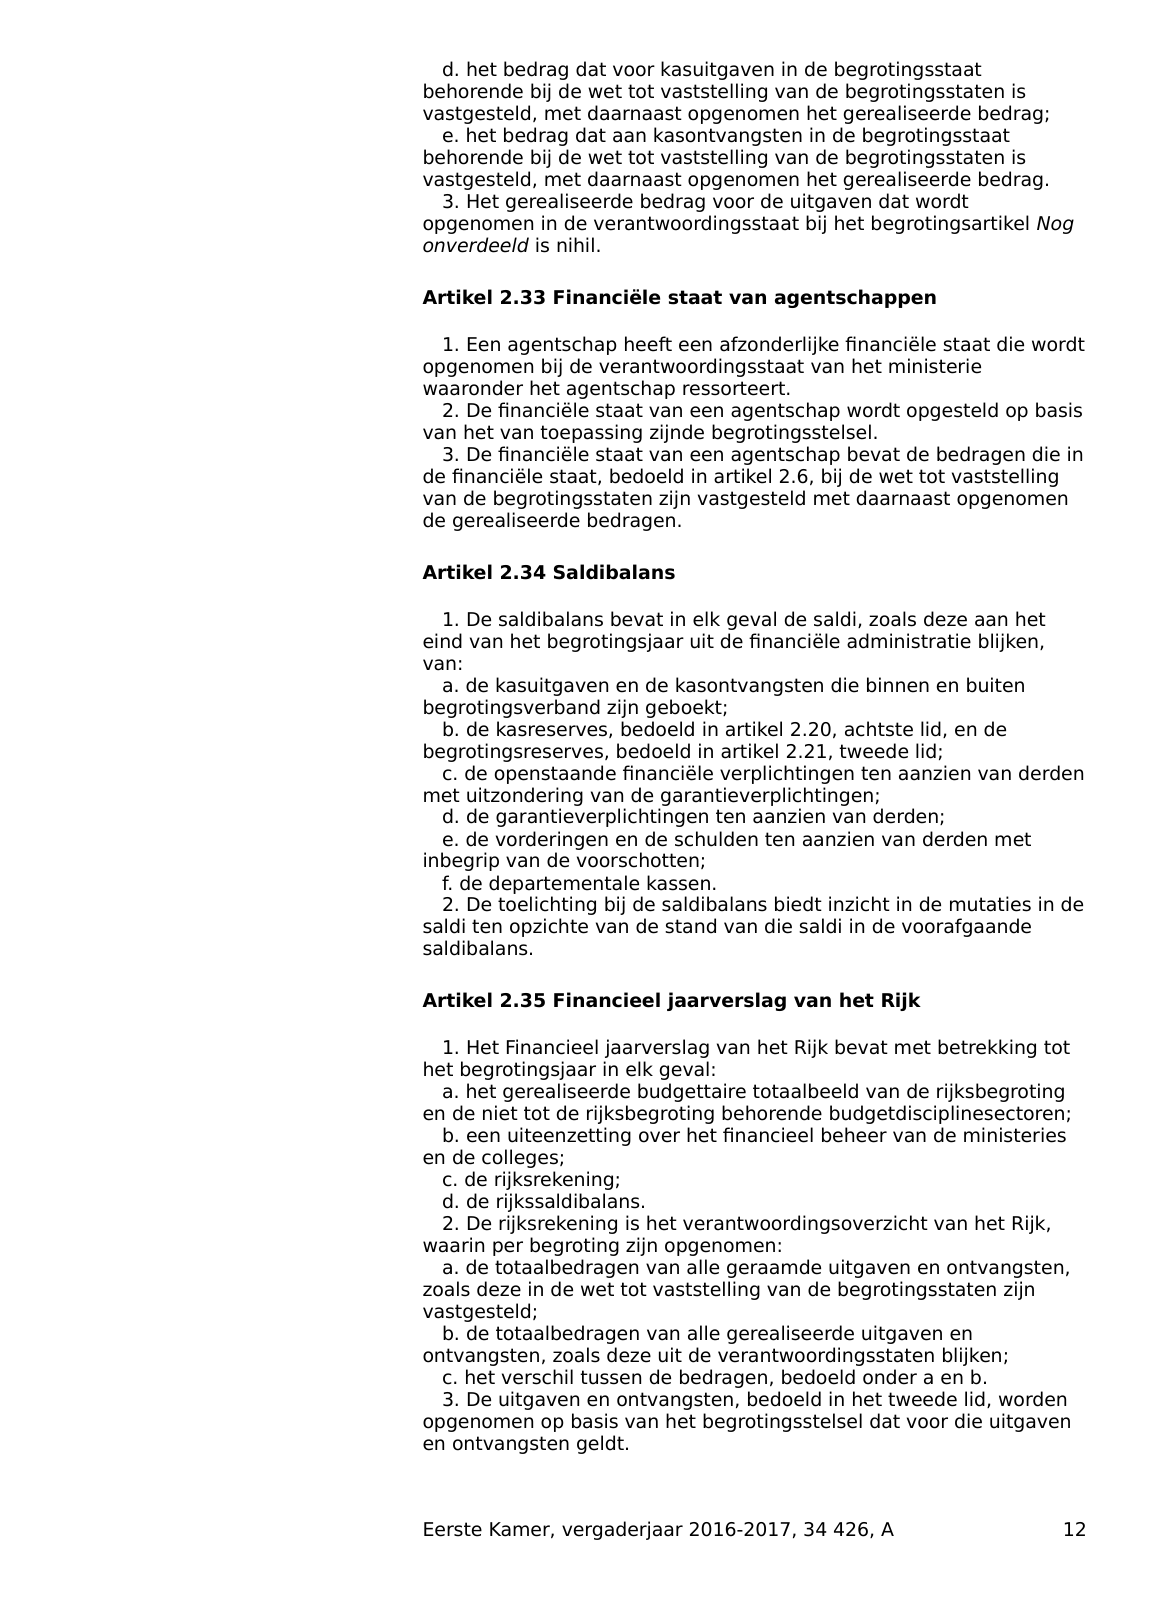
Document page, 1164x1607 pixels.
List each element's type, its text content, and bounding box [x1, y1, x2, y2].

text c. de rijksrekening; [422, 1169, 1087, 1191]
text c. de openstaande financiële verplichtingen ten aanzien van derden met uitzondering van de garantieverplichtingen; [422, 762, 1087, 806]
text 2. De rijksrekening is het verantwoordingsoverzicht van het Rijk, waarin per begroting zijn opgenomen: [422, 1213, 1087, 1257]
text 3. De uitgaven en ontvangsten, bedoeld in het tweede lid, worden opgenomen op basis van het begrotingsstelsel dat voor die uitgaven en ontvangsten geldt. [422, 1389, 1087, 1455]
text 3. Het gerealiseerde bedrag voor de uitgaven dat wordt opgenomen in de verantwoordingsstaat bij het begrotingsartikel Nog onverdeeld is nihil. [422, 191, 1087, 257]
text d. het bedrag dat voor kasuitgaven in de begrotingsstaat behorende bij de wet tot vaststelling van de begrotingsstaten is vastgesteld, met daarnaast opgenomen het gerealiseerde bedrag; [422, 59, 1087, 125]
text a. het gerealiseerde budgettaire totaalbeeld van de rijksbegroting en de niet tot de rijksbegroting behorende budgetdisciplinesectoren; [422, 1081, 1087, 1125]
text a. de totaalbedragen van alle geraamde uitgaven en ontvangsten, zoals deze in de wet tot vaststelling van de begrotingsstaten zijn vastgesteld; [422, 1257, 1087, 1323]
text b. de kasreserves, bedoeld in artikel 2.20, achtste lid, en de begrotingsreserves, bedoeld in artikel 2.21, tweede lid; [422, 718, 1087, 762]
text 1. De saldibalans bevat in elk geval de saldi, zoals deze aan het eind van het begrotingsjaar uit de financiële administratie blijken, van: [422, 609, 1087, 674]
text 2. De toelichting bij de saldibalans biedt inzicht in de mutaties in de saldi ten opzichte van de stand van die saldi in de voorafgaande saldibalans. [422, 894, 1087, 960]
text 3. De financiële staat van een agentschap bevat de bedragen die in de financiële staat, bedoeld in artikel 2.6, bij de wet tot vaststelling van de begrotingsstaten zijn vastgesteld met daarnaast opgenomen de gerealiseerde bedragen. [422, 444, 1087, 532]
text a. de kasuitgaven en de kasontvangsten die binnen en buiten begrotingsverband zijn geboekt; [422, 674, 1087, 718]
subtitle Artikel 2.34 Saldibalans [422, 562, 1087, 584]
subtitle Artikel 2.35 Financieel jaarverslag van het Rijk [422, 990, 1087, 1012]
text 1. Het Financieel jaarverslag van het Rijk bevat met betrekking tot het begrotingsjaar in elk geval: [422, 1037, 1087, 1081]
text d. de rijkssaldibalans. [422, 1191, 1087, 1213]
text d. de garantieverplichtingen ten aanzien van derden; [422, 806, 1087, 828]
text 1. Een agentschap heeft een afzonderlijke financiële staat die wordt opgenomen bij de verantwoordingsstaat van het ministerie waaronder het agentschap ressorteert. [422, 334, 1087, 400]
text f. de departementale kassen. [422, 872, 1087, 894]
text e. het bedrag dat aan kasontvangsten in de begrotingsstaat behorende bij de wet tot vaststelling van de begrotingsstaten is vastgesteld, met daarnaast opgenomen het gerealiseerde bedrag. [422, 125, 1087, 191]
text c. het verschil tussen de bedragen, bedoeld onder a en b. [422, 1367, 1087, 1389]
text b. een uiteenzetting over het financieel beheer van de ministeries en de colleges; [422, 1125, 1087, 1169]
text b. de totaalbedragen van alle gerealiseerde uitgaven en ontvangsten, zoals deze uit de verantwoordingsstaten blijken; [422, 1323, 1087, 1367]
text e. de vorderingen en de schulden ten aanzien van derden met inbegrip van de voorschotten; [422, 828, 1087, 872]
subtitle Artikel 2.33 Financiële staat van agentschappen [422, 287, 1087, 309]
text 2. De financiële staat van een agentschap wordt opgesteld op basis van het van toepassing zijnde begrotingsstelsel. [422, 400, 1087, 444]
